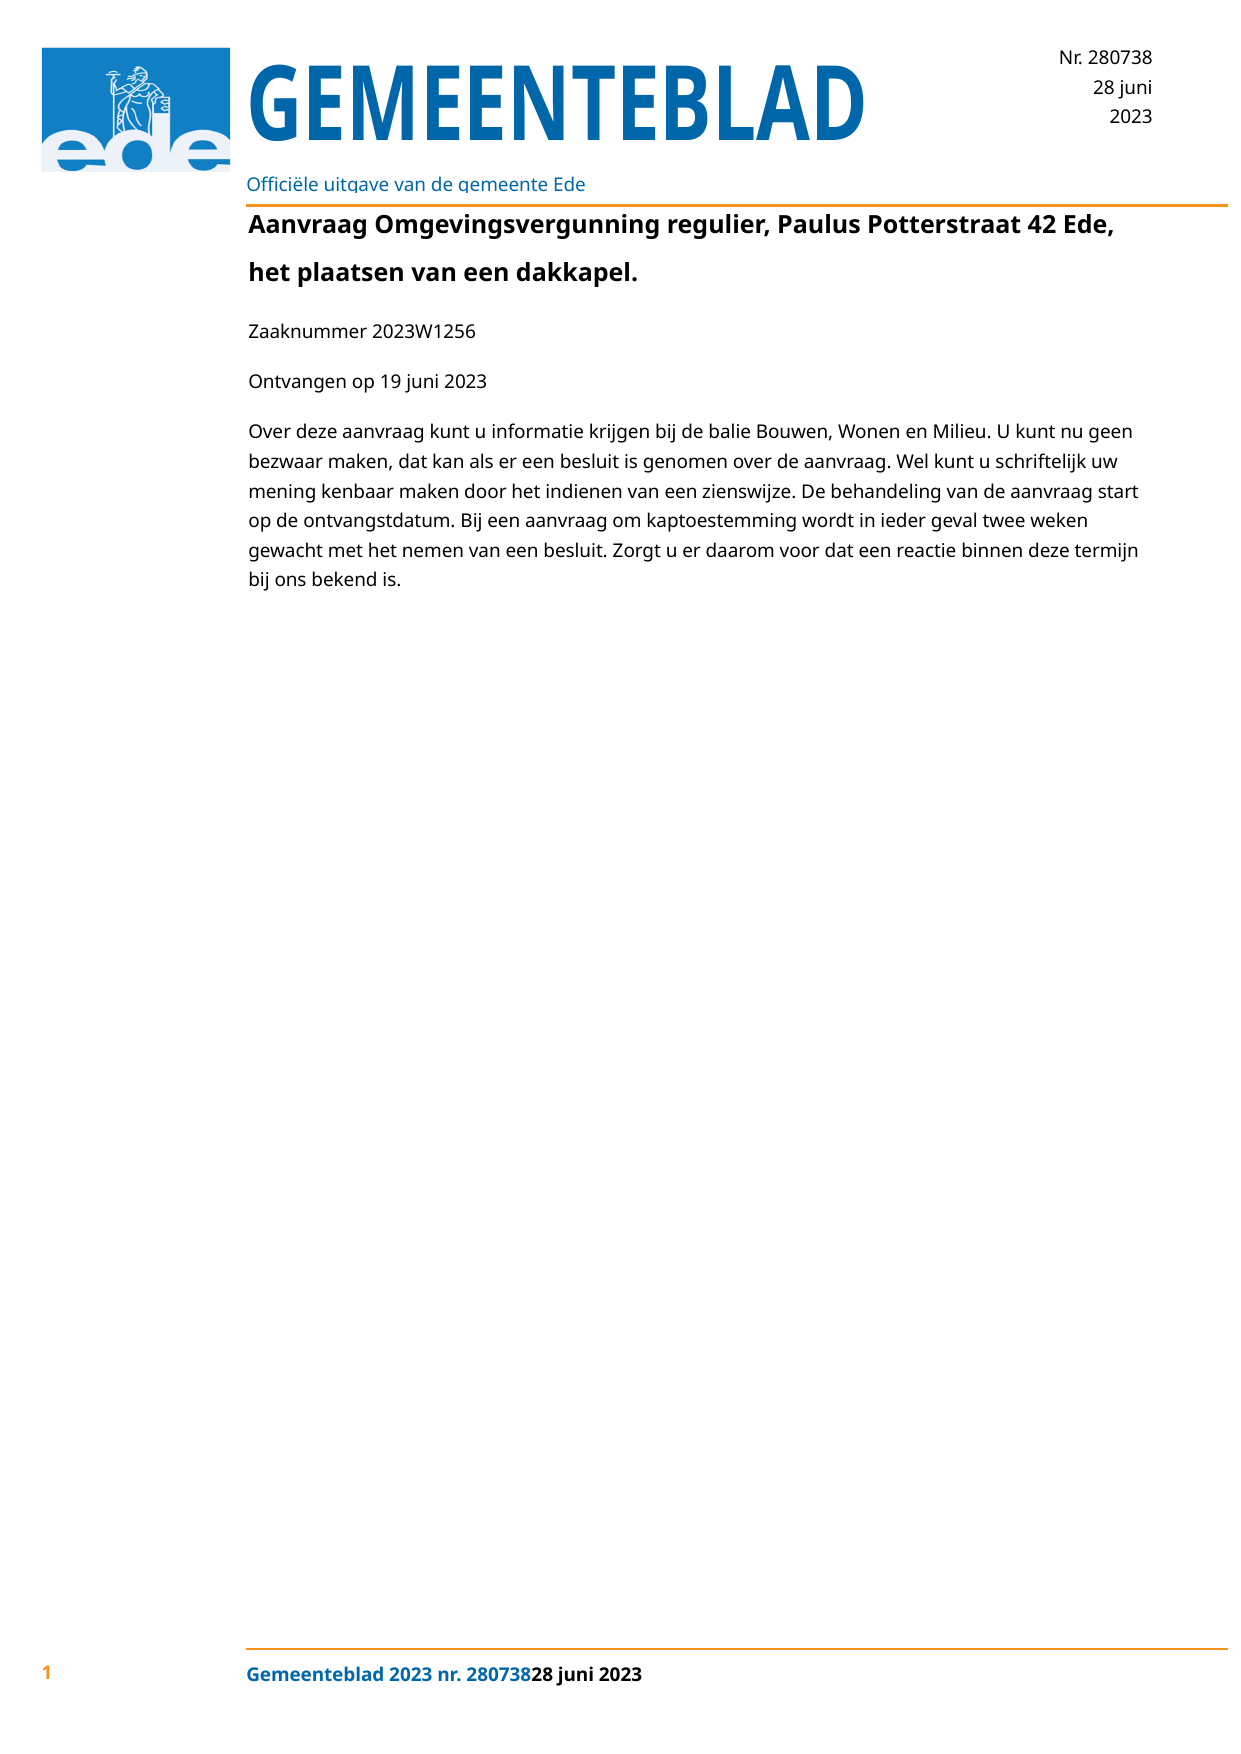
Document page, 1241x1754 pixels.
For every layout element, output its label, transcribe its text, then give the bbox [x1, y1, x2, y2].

text Zaaknummer 2023W1256 [248, 318, 1152, 344]
picture [41, 47, 231, 172]
text Ontvangen op 19 juni 2023 [248, 368, 1152, 394]
text Aanvraag Omgevingsvergunning regulier, Paulus Potterstraat 42 Ede, het plaatsen van een dakkapel. [248, 207, 1152, 288]
text Over deze aanvraag kunt u informatie krijgen bij de balie Bouwen, Wonen en Milieu. U kunt nu geen bezwaar maken, dat kan als er een besluit is genomen over de aanvraag. Wel kunt u schriftelijk uw mening kenbaar maken door het indienen van een zienswijze. De behandeling van de aanvraag start op de ontvangstdatum. Bij een aanvraag om kaptoestemming wordt in ieder geval twee weken gewacht met het nemen van een besluit. Zorgt u er daarom voor dat een reactie binnen deze termijn bij ons bekend is. [248, 419, 1152, 592]
